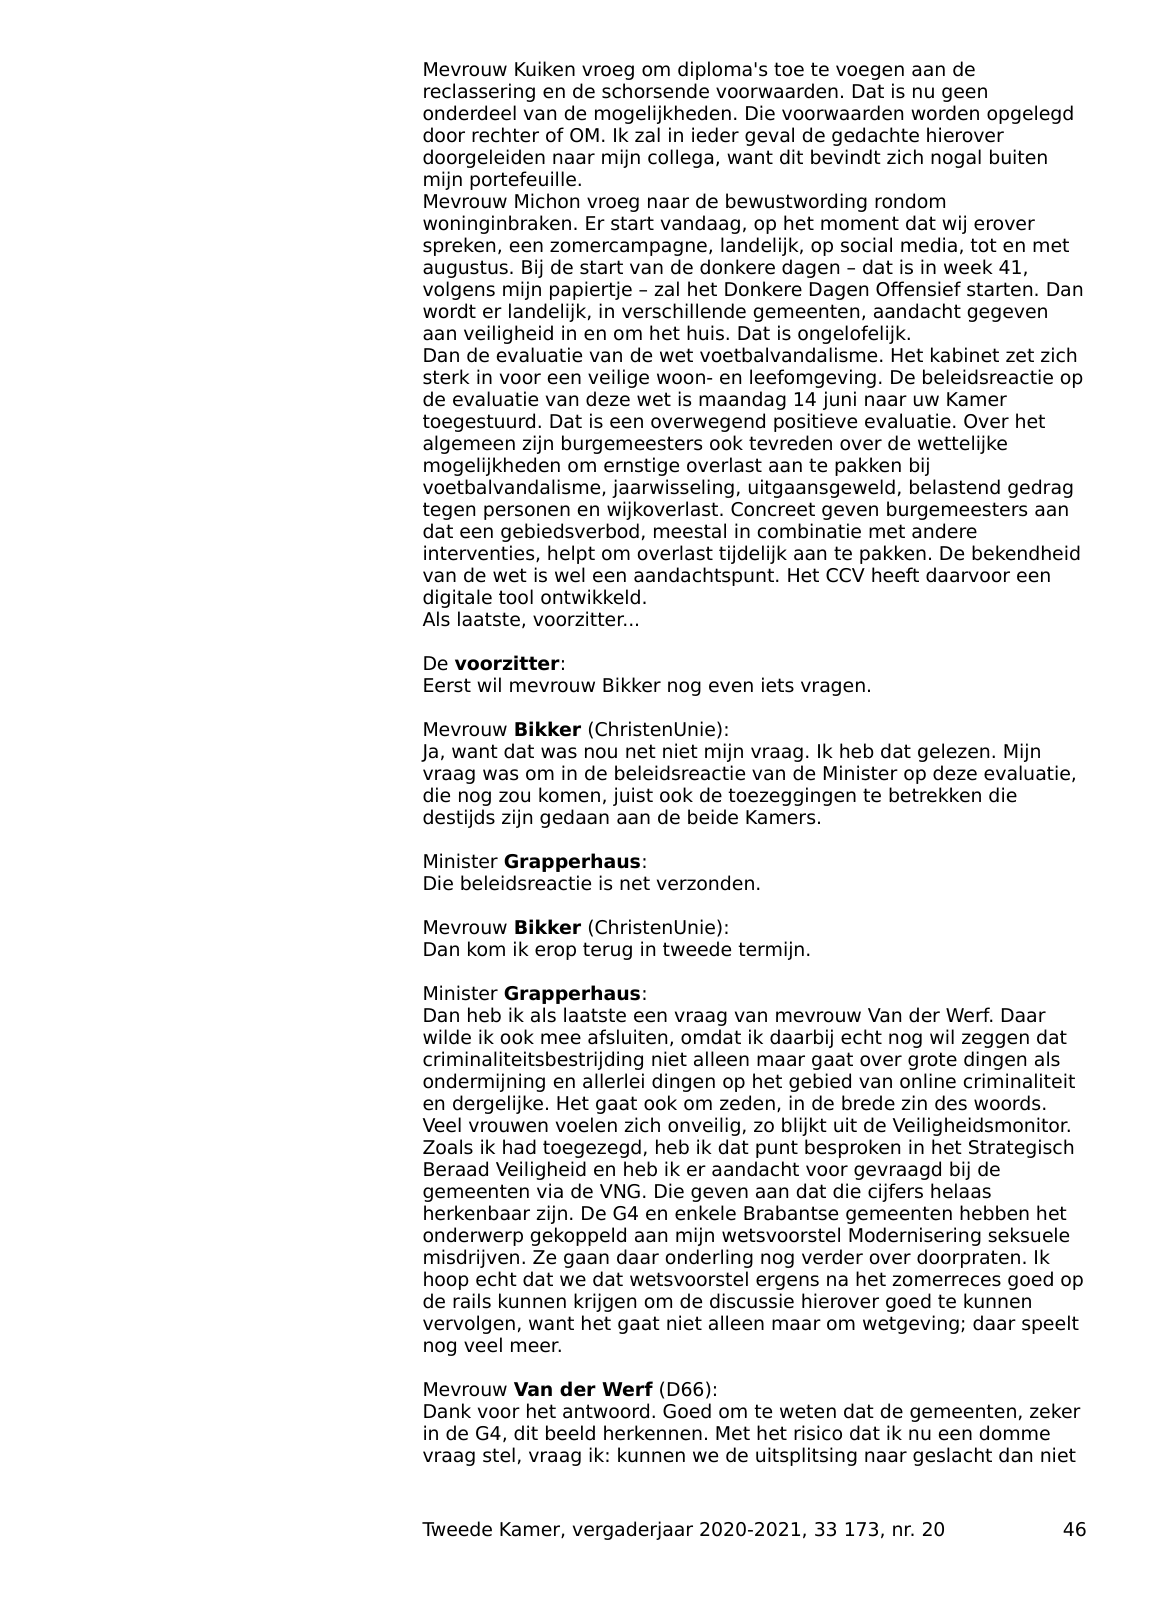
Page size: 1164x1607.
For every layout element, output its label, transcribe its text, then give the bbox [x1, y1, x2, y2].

text Minister Grapperhaus: [422, 983, 1087, 1005]
text Dan de evaluatie van de wet voetbalvandalisme. Het kabinet zet zich sterk in voor een veilige woon- en leefomgeving. De beleidsreactie op de evaluatie van deze wet is maandag 14 juni naar uw Kamer toegestuurd. Dat is een overwegend positieve evaluatie. Over het algemeen zijn burgemeesters ook tevreden over de wettelijke mogelijkheden om ernstige overlast aan te pakken bij voetbalvandalisme, jaarwisseling, uitgaansgeweld, belastend gedrag tegen personen en wijkoverlast. Concreet geven burgemeesters aan dat een gebiedsverbod, meestal in combinatie met andere interventies, helpt om overlast tijdelijk aan te pakken. De bekendheid van de wet is wel een aandachtspunt. Het CCV heeft daarvoor een digitale tool ontwikkeld. [422, 345, 1087, 608]
text Die beleidsreactie is net verzonden. [422, 873, 1087, 895]
text De voorzitter: [422, 653, 1087, 675]
text Ja, want dat was nou net niet mijn vraag. Ik heb dat gelezen. Mijn vraag was om in de beleidsreactie van de Minister op deze evaluatie, die nog zou komen, juist ook de toezeggingen te betrekken die destijds zijn gedaan aan de beide Kamers. [422, 741, 1087, 829]
text Minister Grapperhaus: [422, 851, 1087, 873]
text Mevrouw Kuiken vroeg om diploma's toe te voegen aan de reclassering en de schorsende voorwaarden. Dat is nu geen onderdeel van de mogelijkheden. Die voorwaarden worden opgelegd door rechter of OM. Ik zal in ieder geval de gedachte hierover doorgeleiden naar mijn collega, want dit bevindt zich nogal buiten mijn portefeuille. [422, 59, 1087, 191]
text Eerst wil mevrouw Bikker nog even iets vragen. [422, 675, 1087, 697]
text Dan heb ik als laatste een vraag van mevrouw Van der Werf. Daar wilde ik ook mee afsluiten, omdat ik daarbij echt nog wil zeggen dat criminaliteitsbestrijding niet alleen maar gaat over grote dingen als ondermijning en allerlei dingen op het gebied van online criminaliteit en dergelijke. Het gaat ook om zeden, in de brede zin des woords. Veel vrouwen voelen zich onveilig, zo blijkt uit de Veiligheidsmonitor. Zoals ik had toegezegd, heb ik dat punt besproken in het Strategisch Beraad Veiligheid en heb ik er aandacht voor gevraagd bij de gemeenten via de VNG. Die geven aan dat die cijfers helaas herkenbaar zijn. De G4 en enkele Brabantse gemeenten hebben het onderwerp gekoppeld aan mijn wetsvoorstel Modernisering seksuele misdrijven. Ze gaan daar onderling nog verder over doorpraten. Ik hoop echt dat we dat wetsvoorstel ergens na het zomerreces goed op de rails kunnen krijgen om de discussie hierover goed te kunnen vervolgen, want het gaat niet alleen maar om wetgeving; daar speelt nog veel meer. [422, 1005, 1087, 1357]
text Als laatste, voorzitter... [422, 608, 1087, 631]
text Mevrouw Bikker (ChristenUnie): [422, 917, 1087, 939]
text Mevrouw Michon vroeg naar de bewustwording rondom woninginbraken. Er start vandaag, op het moment dat wij erover spreken, een zomercampagne, landelijk, op social media, tot en met augustus. Bij de start van de donkere dagen – dat is in week 41, volgens mijn papiertje – zal het Donkere Dagen Offensief starten. Dan wordt er landelijk, in verschillende gemeenten, aandacht gegeven aan veiligheid in en om het huis. Dat is ongelofelijk. [422, 191, 1087, 345]
text Dank voor het antwoord. Goed om te weten dat de gemeenten, zeker in de G4, dit beeld herkennen. Met het risico dat ik nu een domme vraag stel, vraag ik: kunnen we de uitsplitsing naar geslacht dan niet [422, 1401, 1087, 1467]
text Dan kom ik erop terug in tweede termijn. [422, 939, 1087, 961]
text Mevrouw Van der Werf (D66): [422, 1379, 1087, 1401]
text Mevrouw Bikker (ChristenUnie): [422, 719, 1087, 741]
